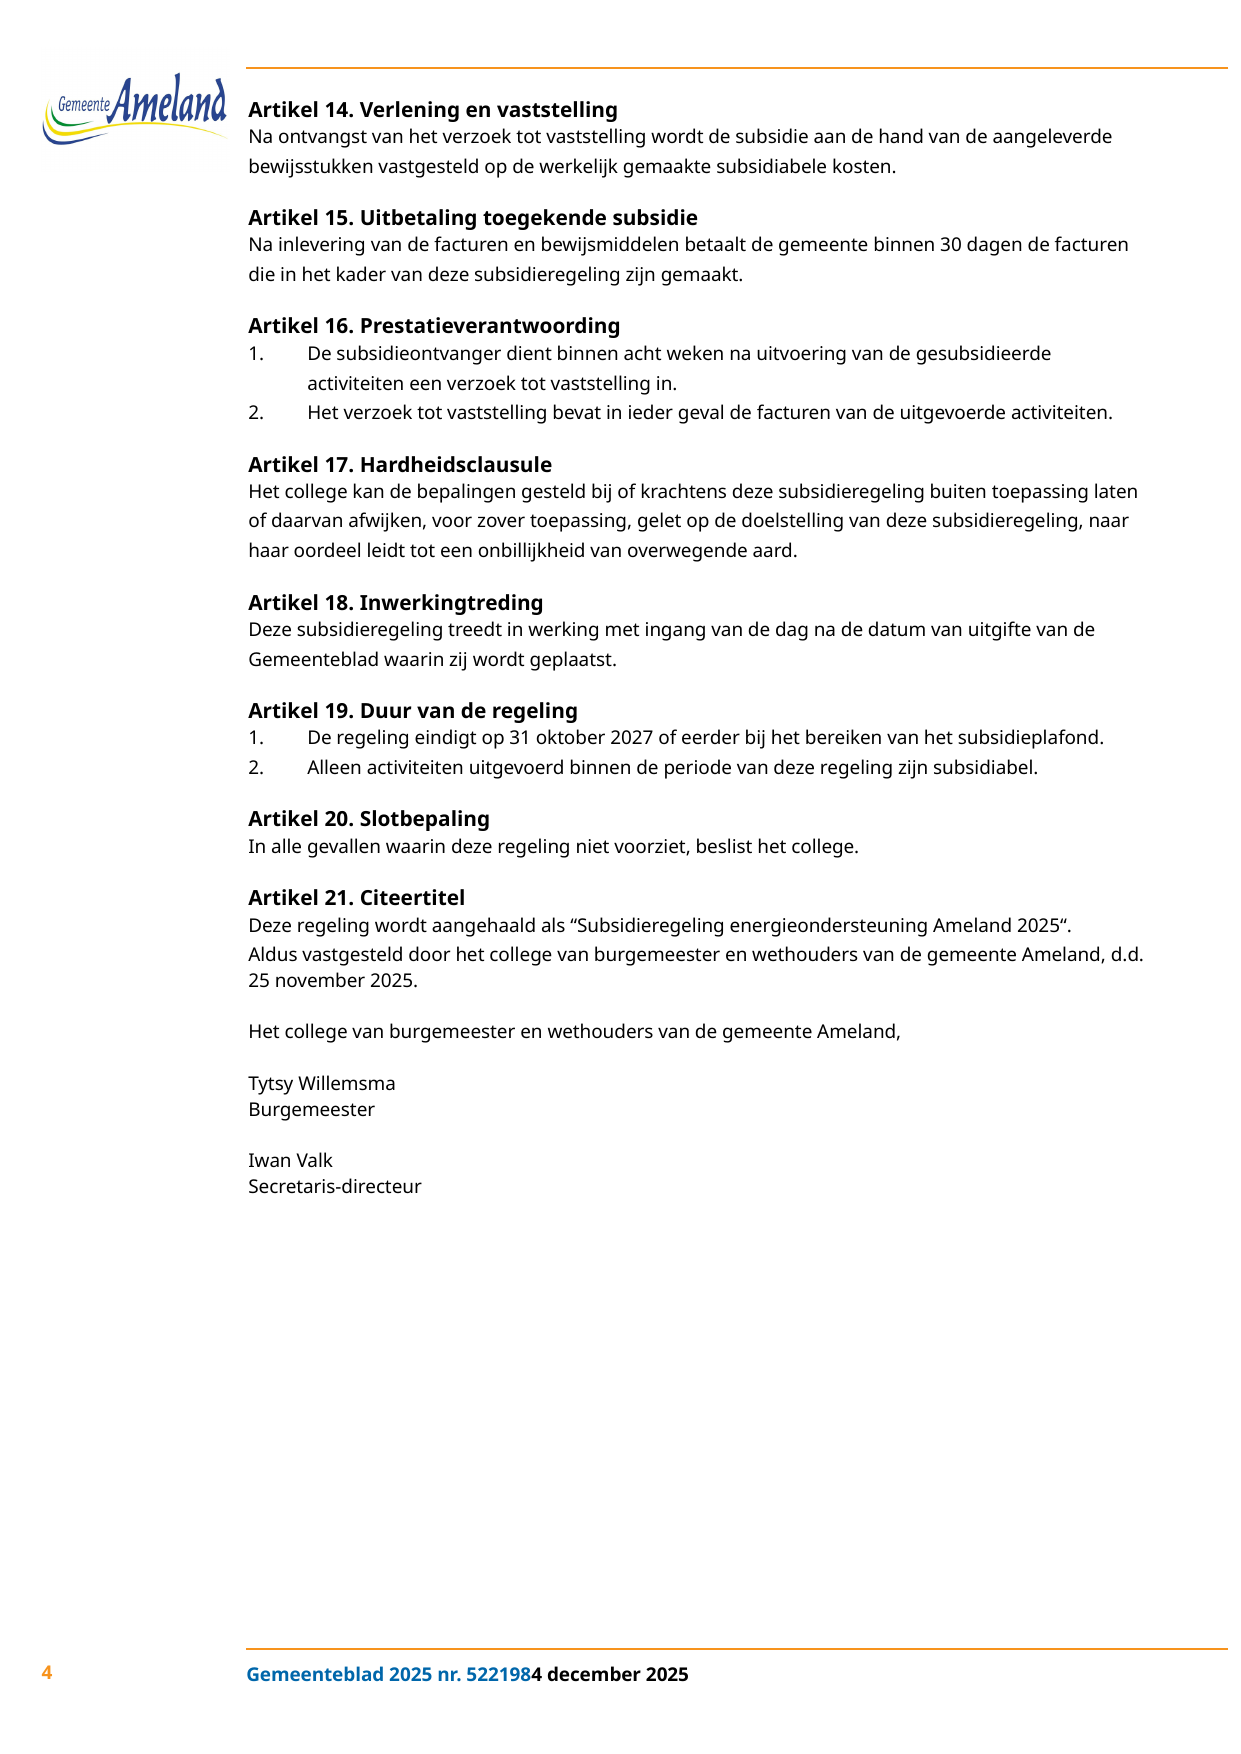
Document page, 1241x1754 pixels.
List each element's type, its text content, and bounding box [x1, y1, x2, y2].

text Aldus vastgesteld door het college van burgemeester en wethouders van de gemeente Ameland, d.d. 25 november 2025. [248, 941, 1152, 993]
list De subsidieontvanger dient binnen acht weken na uitvoering van de gesubsidieerde activiteiten een verzoek tot vaststelling in. [248, 340, 1152, 395]
text Tytsy Willemsma [248, 1070, 1152, 1096]
text In alle gevallen waarin deze regeling niet voorziet, beslist het college. [248, 833, 1152, 859]
picture [41, 47, 231, 172]
text Het college van burgemeester en wethouders van de gemeente Ameland, [248, 1019, 1152, 1044]
text Secretaris-directeur [248, 1173, 1152, 1199]
list De regeling eindigt op 31 oktober 2027 of eerder bij het bereiken van het subsidieplafond. [248, 724, 1152, 750]
text Burgemeester [248, 1096, 1152, 1122]
text Na inlevering van de facturen en bewijsmiddelen betaalt de gemeente binnen 30 dagen de facturen die in het kader van deze subsidieregeling zijn gemaakt. [248, 232, 1152, 287]
text Artikel 16. Prestatieverantwoording [248, 312, 1152, 340]
text Artikel 20. Slotbepaling [248, 804, 1152, 833]
text Deze regeling wordt aangehaald als “Subsidieregeling energieondersteuning Ameland 2025“. [248, 912, 1152, 938]
text Artikel 18. Inwerkingtreding [248, 588, 1152, 616]
text Na ontvangst van het verzoek tot vaststelling wordt de subsidie aan de hand van de aangeleverde bewijsstukken vastgesteld op de werkelijk gemaakte subsidiabele kosten. [248, 123, 1152, 178]
text Het college kan de bepalingen gesteld bij of krachtens deze subsidieregeling buiten toepassing laten of daarvan afwijken, voor zover toepassing, gelet op de doelstelling van deze subsidieregeling, naar haar oordeel leidt tot een onbillijkheid van overwegende aard. [248, 478, 1152, 563]
list Alleen activiteiten uitgevoerd binnen de periode van deze regeling zijn subsidiabel. [248, 754, 1152, 780]
text Artikel 19. Duur van de regeling [248, 696, 1152, 724]
text Artikel 17. Hardheidsclausule [248, 450, 1152, 478]
text Iwan Valk [248, 1147, 1152, 1173]
text Artikel 14. Verlening en vaststelling [248, 95, 1152, 123]
text Deze subsidieregeling treedt in werking met ingang van de dag na de datum van uitgifte van de Gemeenteblad waarin zij wordt geplaatst. [248, 616, 1152, 671]
text Artikel 15. Uitbetaling toegekende subsidie [248, 203, 1152, 232]
text Artikel 21. Citeertitel [248, 883, 1152, 912]
list Het verzoek tot vaststelling bevat in ieder geval de facturen van de uitgevoerde activiteiten. [248, 399, 1152, 425]
